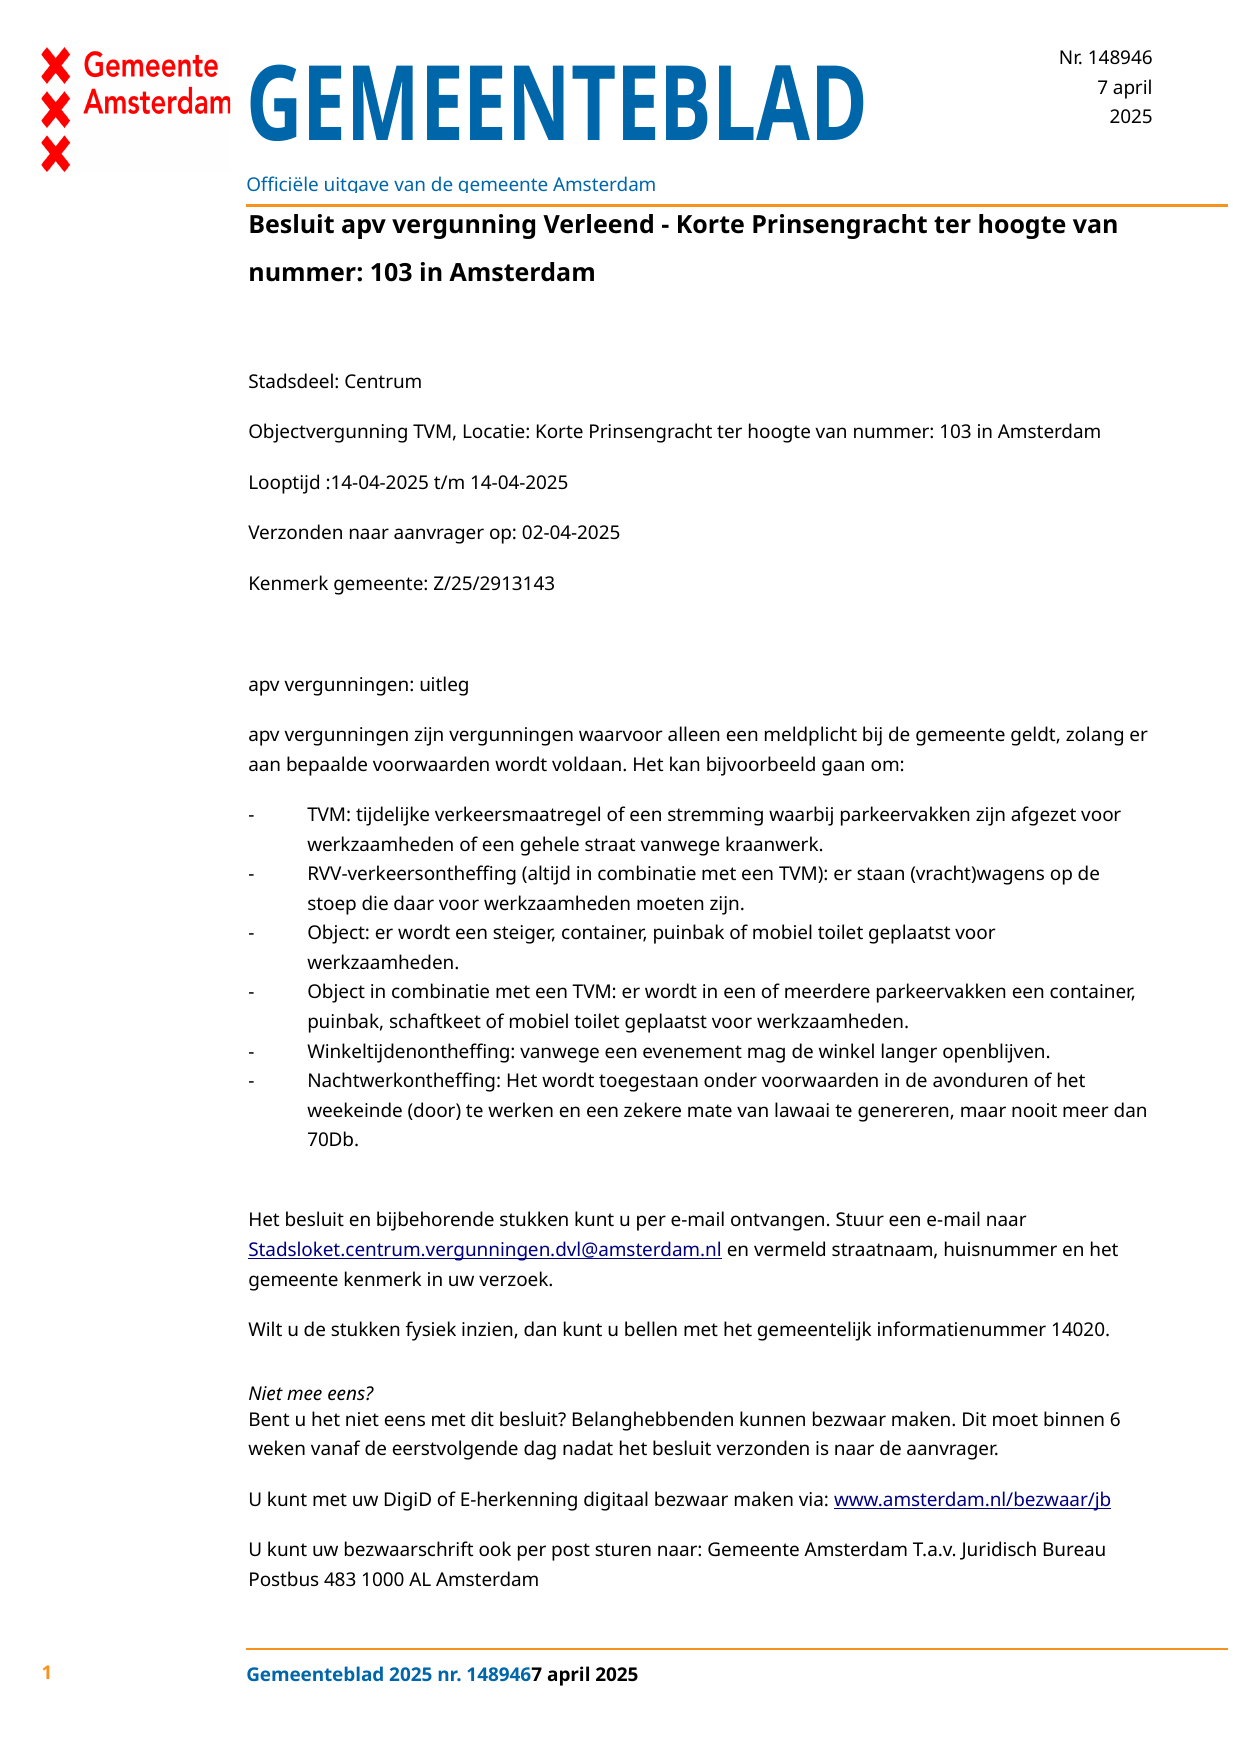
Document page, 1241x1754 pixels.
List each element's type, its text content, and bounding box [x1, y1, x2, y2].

picture [41, 47, 231, 172]
text Looptijd :14-04-2025 t/m 14-04-2025 [248, 469, 1152, 495]
text Bent u het niet eens met dit besluit? Belanghebbenden kunnen bezwaar maken. Dit moet binnen 6 weken vanaf de eerstvolgende dag nadat het besluit verzonden is naar de aanvrager. [248, 1406, 1152, 1461]
text U kunt met uw DigiD of E-herkenning digitaal bezwaar maken via: www.amsterdam.nl/bezwaar/jb [248, 1486, 1152, 1512]
text Het besluit en bijbehorende stukken kunt u per e-mail ontvangen. Stuur een e-mail naar Stadsloket.centrum.vergunningen.dvl@amsterdam.nl en vermeld straatnaam, huisnummer en het gemeente kenmerk in uw verzoek. [248, 1207, 1152, 1292]
list Object in combinatie met een TVM: er wordt in een of meerdere parkeervakken een container, puinbak, schaftkeet of mobiel toilet geplaatst voor werkzaamheden. [248, 979, 1152, 1034]
list Nachtwerkontheffing: Het wordt toegestaan onder voorwaarden in de avonduren of het weekeinde (door) te werken en een zekere mate van lawaai te genereren, maar nooit meer dan 70Db. [248, 1067, 1152, 1152]
text Kenmerk gemeente: Z/25/2913143 [248, 570, 1152, 596]
text Verzonden naar aanvrager op: 02-04-2025 [248, 519, 1152, 545]
list RVV-verkeersontheffing (altijd in combinatie met een TVM): er staan (vracht)wagens op de stoep die daar voor werkzaamheden moeten zijn. [248, 860, 1152, 916]
list TVM: tijdelijke verkeersmaatregel of een stremming waarbij parkeervakken zijn afgezet voor werkzaamheden of een gehele straat vanwege kraanwerk. [248, 801, 1152, 857]
text U kunt uw bezwaarschrift ook per post sturen naar: Gemeente Amsterdam T.a.v. Juridisch Bureau Postbus 483 1000 AL Amsterdam [248, 1536, 1152, 1592]
list Object: er wordt een steiger, container, puinbak of mobiel toilet geplaatst voor werkzaamheden. [248, 919, 1152, 975]
text Niet mee eens? [248, 1380, 1152, 1406]
text Wilt u de stukken fysiek inzien, dan kunt u bellen met het gemeentelijk informatienummer 14020. [248, 1316, 1152, 1342]
text Besluit apv vergunning Verleend - Korte Prinsengracht ter hoogte van nummer: 103 in Amsterdam [248, 207, 1152, 288]
text apv vergunningen zijn vergunningen waarvoor alleen een meldplicht bij de gemeente geldt, zolang er aan bepaalde voorwaarden wordt voldaan. Het kan bijvoorbeeld gaan om: [248, 721, 1152, 777]
text Objectvergunning TVM, Locatie: Korte Prinsengracht ter hoogte van nummer: 103 in Amsterdam [248, 419, 1152, 444]
text apv vergunningen: uitleg [248, 671, 1152, 697]
text Stadsdeel: Centrum [248, 368, 1152, 394]
list Winkeltijdenontheffing: vanwege een evenement mag de winkel langer openblijven. [248, 1038, 1152, 1064]
